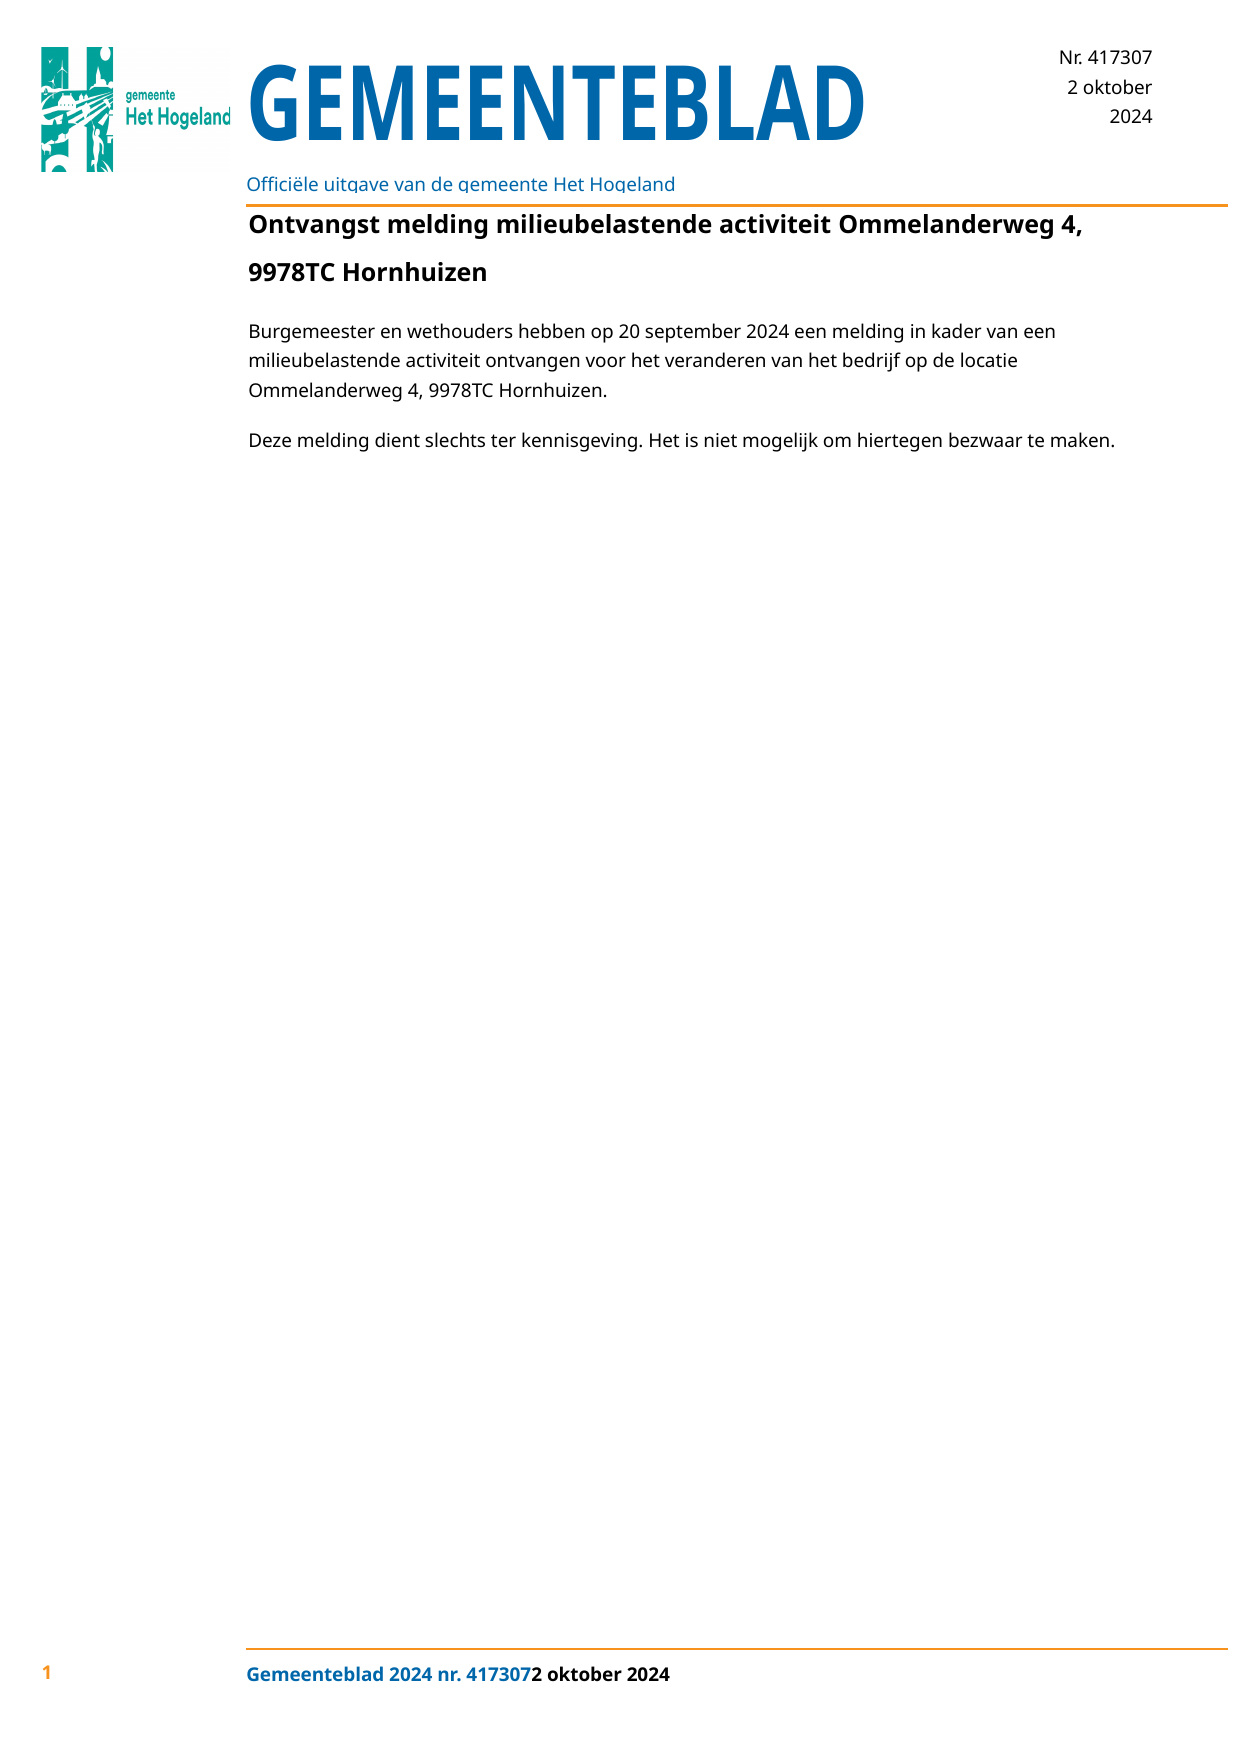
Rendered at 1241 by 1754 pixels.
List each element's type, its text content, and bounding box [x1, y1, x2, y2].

picture [41, 47, 231, 172]
text Ontvangst melding milieubelastende activiteit Ommelanderweg 4, 9978TC Hornhuizen [248, 207, 1152, 288]
text Burgemeester en wethouders hebben op 20 september 2024 een melding in kader van een milieubelastende activiteit ontvangen voor het veranderen van het bedrijf op de locatie Ommelanderweg 4, 9978TC Hornhuizen. [248, 318, 1152, 403]
text Deze melding dient slechts ter kennisgeving. Het is niet mogelijk om hiertegen bezwaar te maken. [248, 427, 1152, 453]
